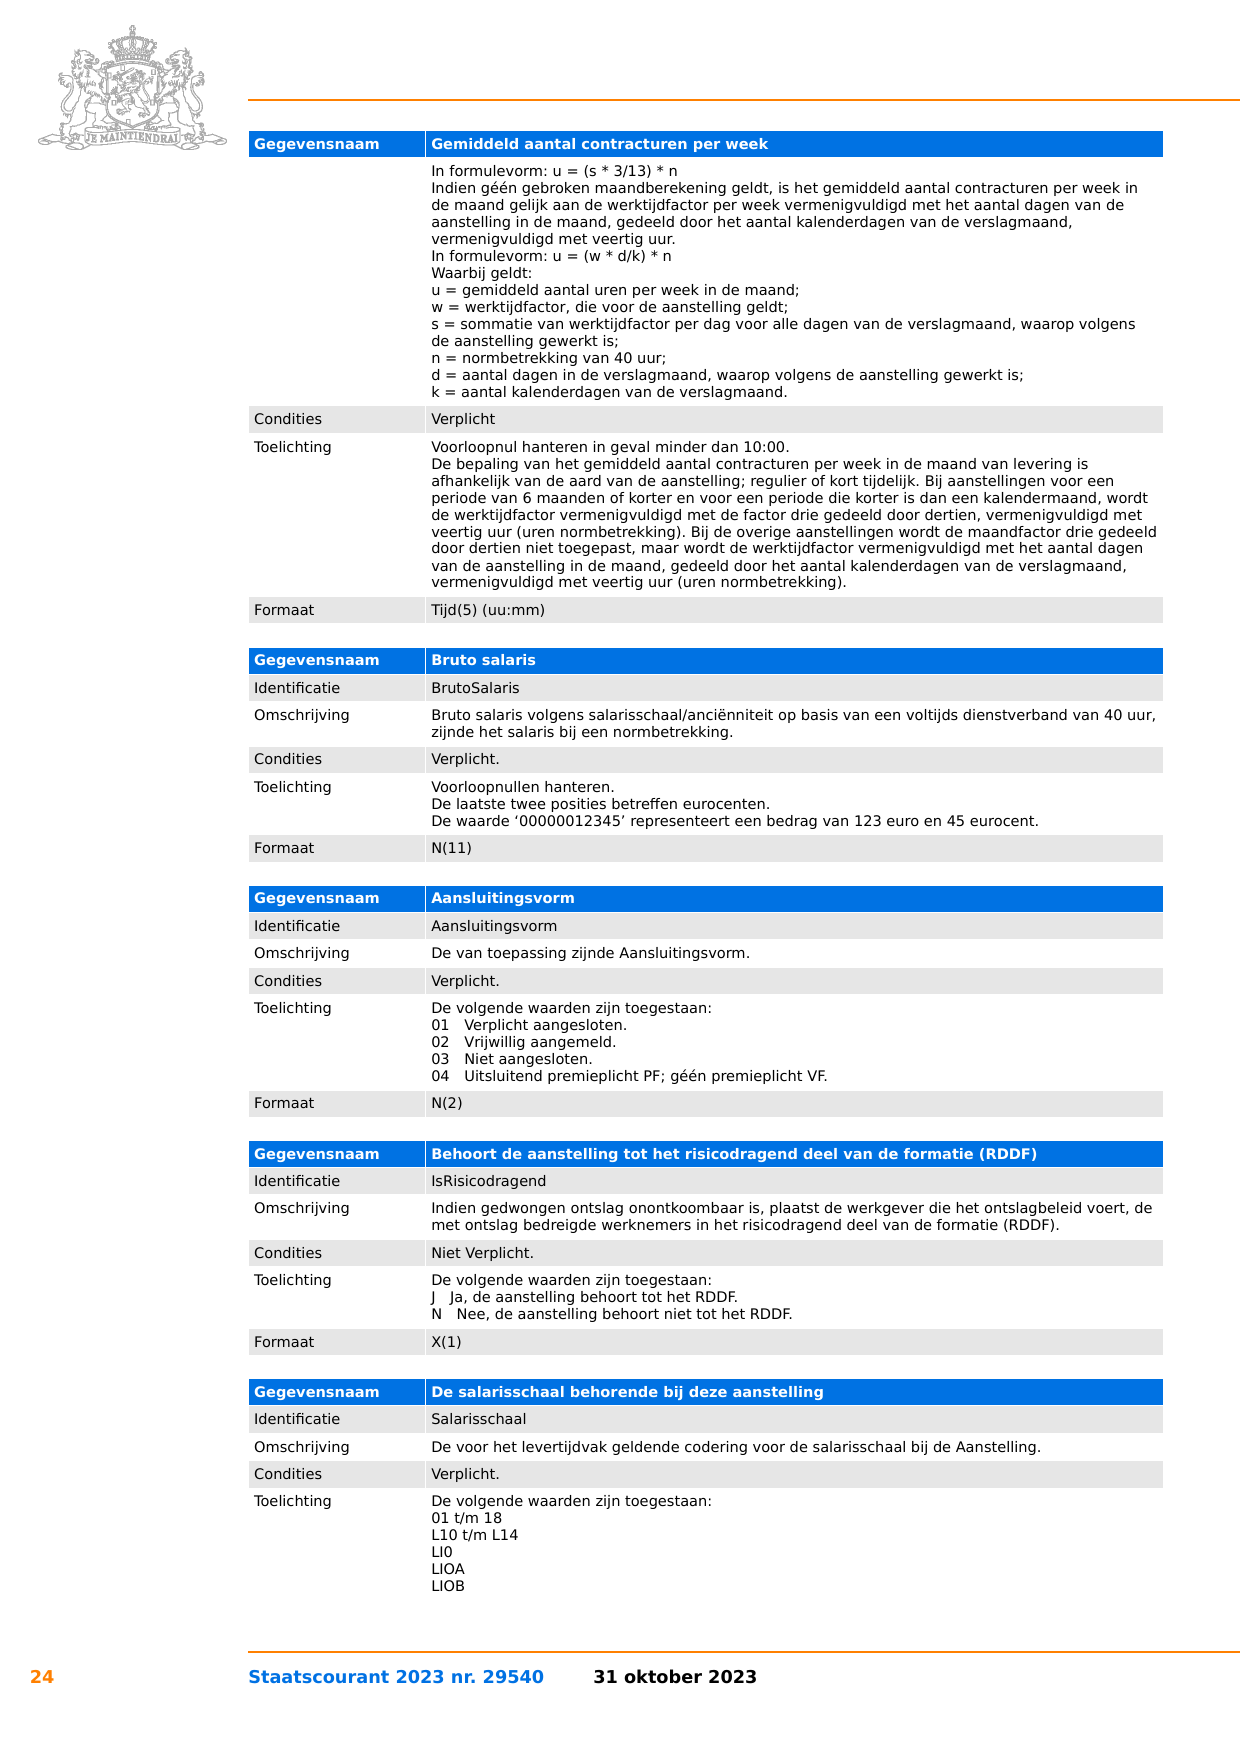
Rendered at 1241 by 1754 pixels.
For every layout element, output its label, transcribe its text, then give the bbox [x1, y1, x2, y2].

table_cell Omschrijving [249, 1434, 425, 1460]
table_cell Toelichting [249, 774, 425, 834]
table_cell Salarisschaal [426, 1406, 1163, 1433]
table_cell Omschrijving [249, 1196, 425, 1239]
table_cell De van toepassing zijnde Aansluitingsvorm. [426, 940, 1163, 967]
table_cell Niet Verplicht. [426, 1240, 1163, 1266]
table_header Behoort de aanstelling tot het risicodragend deel van de formatie (RDDF) [426, 1141, 1163, 1167]
table_cell IsRisicodragend [426, 1168, 1163, 1194]
table_cell Bruto salaris volgens salarisschaal/anciënniteit op basis van een voltijds dienstverband van 40 uur, zijnde het salaris bij een normbetrekking. [426, 702, 1163, 746]
table_cell Omschrijving [249, 940, 425, 967]
table_cell X(1) [426, 1329, 1163, 1355]
table_cell Verplicht. [426, 747, 1163, 773]
table_cell Identificatie [249, 675, 425, 701]
table_header De salarisschaal behorende bij deze aanstelling [426, 1379, 1163, 1405]
table_cell De volgende waarden zijn toegestaan: 01 Verplicht aangesloten. 02 Vrijwillig aangemeld. 03 Niet aangesloten. 04 Uitsluitend premieplicht PF; géén premieplicht VF. [426, 995, 1163, 1089]
table_cell N(11) [426, 835, 1163, 862]
table_cell Verplicht. [426, 968, 1163, 994]
table_header Gegevensnaam [249, 1141, 425, 1167]
table_cell Identificatie [249, 1406, 425, 1433]
table_cell Formaat [249, 597, 425, 623]
table_cell Tijd(5) (uu:mm) [426, 597, 1163, 623]
table_header Gemiddeld aantal contracturen per week [426, 131, 1163, 157]
picture [38, 25, 227, 150]
table_header Gegevensnaam [249, 131, 425, 157]
table_cell De volgende waarden zijn toegestaan: 01 t/m 18 L10 t/m L14 LI0 LIOA LIOB [426, 1489, 1163, 1600]
table_cell Omschrijving [249, 702, 425, 746]
table_cell Formaat [249, 1329, 425, 1355]
table_cell De volgende waarden zijn toegestaan: J Ja, de aanstelling behoort tot het RDDF. N Nee, de aanstelling behoort niet tot het RDDF. [426, 1268, 1163, 1328]
table_cell Toelichting [249, 995, 425, 1089]
table_cell Toelichting [249, 1268, 425, 1328]
table_cell Condities [249, 1461, 425, 1488]
table_cell Toelichting [249, 1489, 425, 1600]
table_header Gegevensnaam [249, 886, 425, 912]
table_cell N(2) [426, 1091, 1163, 1117]
table_cell Verplicht [426, 406, 1163, 433]
table_cell BrutoSalaris [426, 675, 1163, 701]
table_cell In formulevorm: u = (s * 3/13) * n Indien géén gebroken maandberekening geldt, is het gemiddeld aantal contracturen per week in de maand gelijk aan de werktijdfactor per week vermenigvuldigd met het aantal dagen van de aanstelling in de maand, gedeeld door het aantal kalenderdagen van de verslagmaand, vermenigvuldigd met veertig uur. In formulevorm: u = (w * d/k) * n Waarbij geldt: u = gemiddeld aantal uren per week in de maand; w = werktijdfactor, die voor de aanstelling geldt; s = sommatie van werktijdfactor per dag voor alle dagen van de verslagmaand, waarop volgens de aanstelling gewerkt is; n = normbetrekking van 40 uur; d = aantal dagen in de verslagmaand, waarop volgens de aanstelling gewerkt is; k = aantal kalenderdagen van de verslagmaand. [426, 158, 1163, 405]
table_cell Verplicht. [426, 1461, 1163, 1488]
table_header Aansluitingsvorm [426, 886, 1163, 912]
table_cell Condities [249, 1240, 425, 1266]
table_cell Voorloopnullen hanteren. De laatste twee posities betreffen eurocenten. De waarde ‘00000012345’ representeert een bedrag van 123 euro en 45 eurocent. [426, 774, 1163, 834]
table_cell Formaat [249, 835, 425, 862]
table_cell Condities [249, 747, 425, 773]
table_cell Toelichting [249, 434, 425, 596]
table_cell Indien gedwongen ontslag onontkoombaar is, plaatst de werkgever die het ontslagbeleid voert, de met ontslag bedreigde werknemers in het risicodragend deel van de formatie (RDDF). [426, 1196, 1163, 1239]
table_cell De voor het levertijdvak geldende codering voor de salarisschaal bij de Aanstelling. [426, 1434, 1163, 1460]
table_cell Aansluitingsvorm [426, 913, 1163, 939]
table_header Gegevensnaam [249, 1379, 425, 1405]
table_cell Identificatie [249, 913, 425, 939]
table_cell Voorloopnul hanteren in geval minder dan 10:00. De bepaling van het gemiddeld aantal contracturen per week in de maand van levering is afhankelijk van de aard van de aanstelling; regulier of kort tijdelijk. Bij aanstellingen voor een periode van 6 maanden of korter en voor een periode die korter is dan een kalendermaand, wordt de werktijdfactor vermenigvuldigd met de factor drie gedeeld door dertien, vermenigvuldigd met veertig uur (uren normbetrekking). Bij de overige aanstellingen wordt de maandfactor drie gedeeld door dertien niet toegepast, maar wordt de werktijdfactor vermenigvuldigd met het aantal dagen van de aanstelling in de maand, gedeeld door het aantal kalenderdagen van de verslagmaand, vermenigvuldigd met veertig uur (uren normbetrekking). [426, 434, 1163, 596]
table_cell Condities [249, 968, 425, 994]
table_header Gegevensnaam [249, 648, 425, 674]
table_cell Identificatie [249, 1168, 425, 1194]
table_header Bruto salaris [426, 648, 1163, 674]
table_cell Formaat [249, 1091, 425, 1117]
table_cell Condities [249, 406, 425, 433]
table_cell [249, 158, 425, 405]
